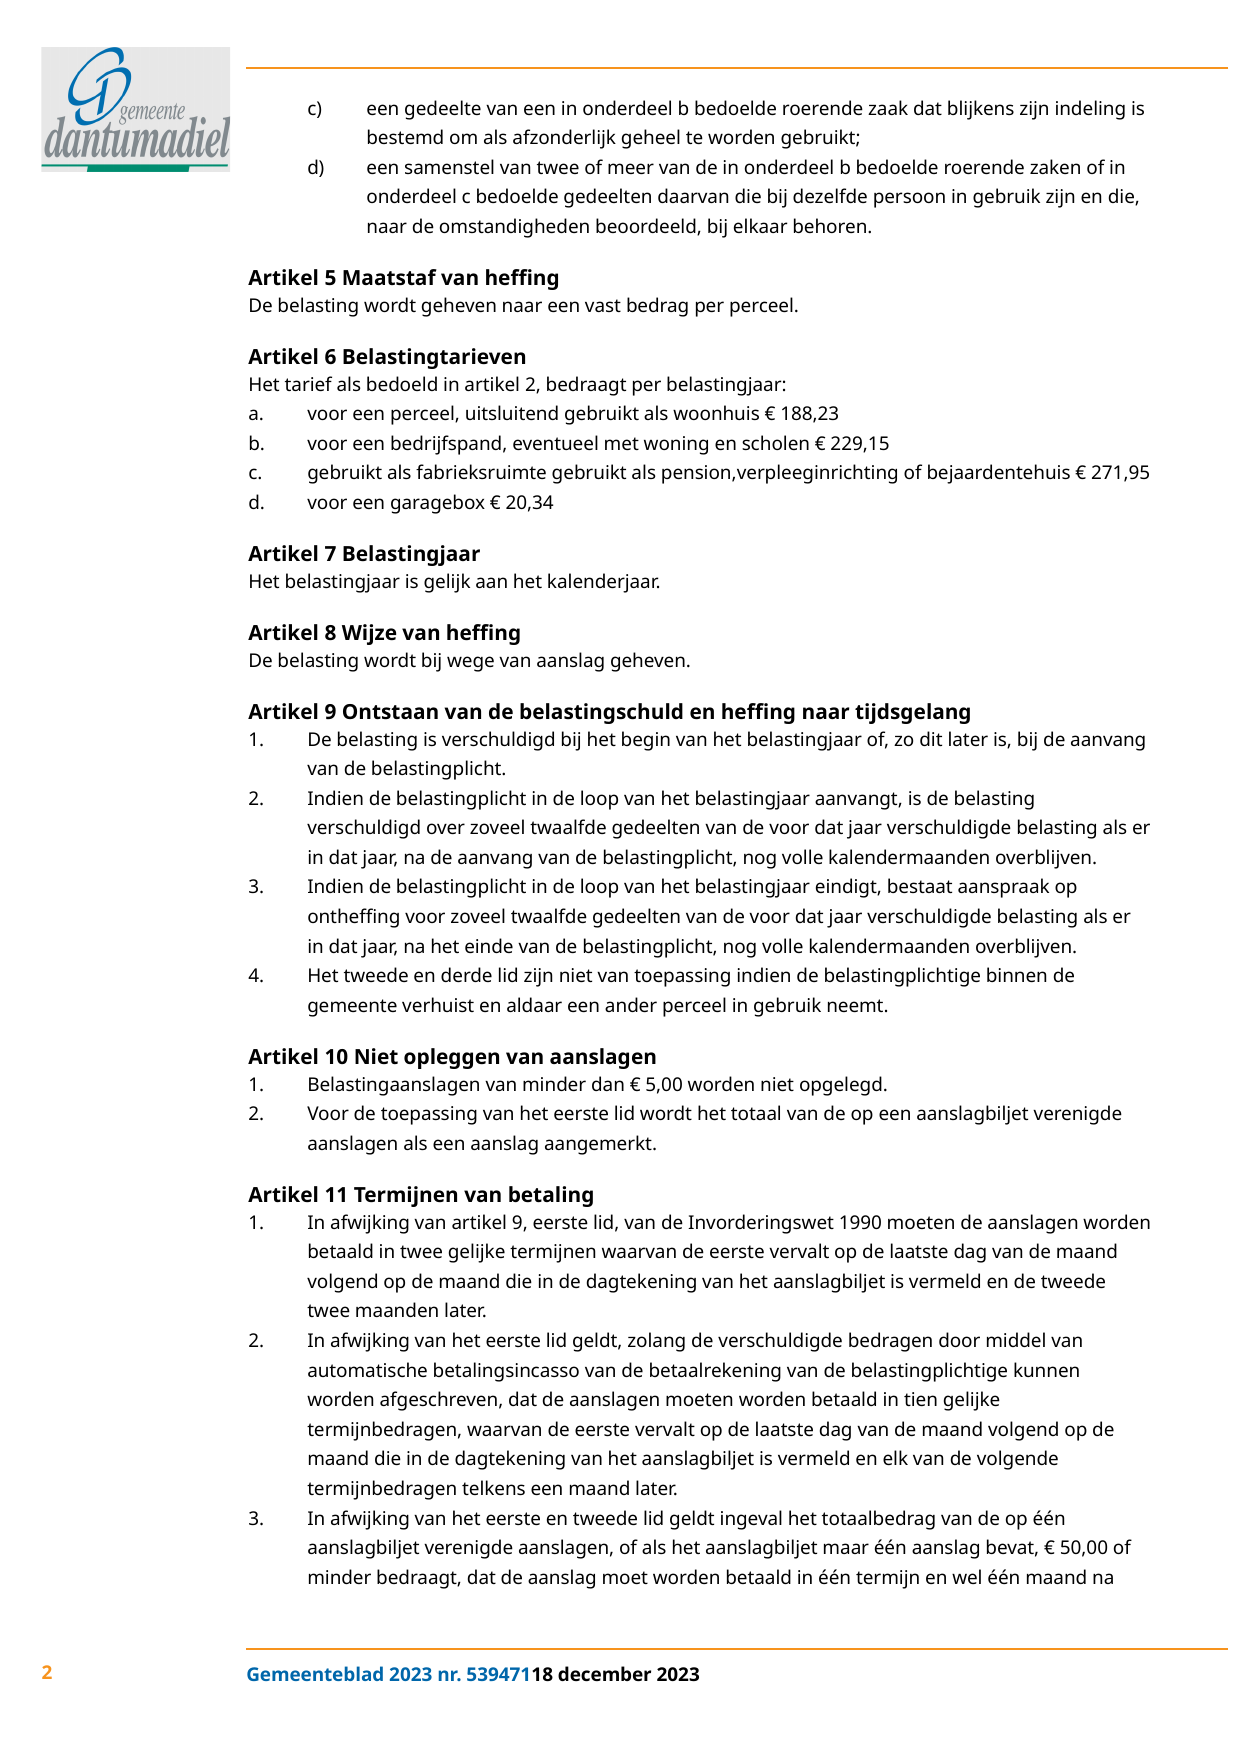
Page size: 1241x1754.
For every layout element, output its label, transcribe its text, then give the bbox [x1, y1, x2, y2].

list Belastingaanslagen van minder dan € 5,00 worden niet opgelegd. [248, 1071, 1152, 1097]
list voor een bedrijfspand, eventueel met woning en scholen € 229,15 [248, 430, 1152, 456]
list In afwijking van artikel 9, eerste lid, van de Invorderingswet 1990 moeten de aanslagen worden betaald in twee gelijke termijnen waarvan de eerste vervalt op de laatste dag van de maand volgend op de maand die in de dagtekening van het aanslagbiljet is vermeld en de tweede twee maanden later. [248, 1209, 1152, 1323]
text Het belastingjaar is gelijk aan het kalenderjaar. [248, 568, 1152, 594]
text De belasting wordt geheven naar een vast bedrag per perceel. [248, 292, 1152, 318]
list Indien de belastingplicht in de loop van het belastingjaar aanvangt, is de belasting verschuldigd over zoveel twaalfde gedeelten van de voor dat jaar verschuldigde belasting als er in dat jaar, na de aanvang van de belastingplicht, nog volle kalendermaanden overblijven. [248, 785, 1152, 870]
list een gedeelte van een in onderdeel b bedoelde roerende zaak dat blijkens zijn indeling is bestemd om als afzonderlijk geheel te worden gebruikt; [307, 95, 1152, 150]
list In afwijking van het eerste lid geldt, zolang de verschuldigde bedragen door middel van automatische betalingsincasso van de betaalrekening van de belastingplichtige kunnen worden afgeschreven, dat de aanslagen moeten worden betaald in tien gelijke termijnbedragen, waarvan de eerste vervalt op de laatste dag van de maand volgend op de maand die in de dagtekening van het aanslagbiljet is vermeld en elk van de volgende termijnbedragen telkens een maand later. [248, 1327, 1152, 1501]
text Artikel 10 Niet opleggen van aanslagen [248, 1042, 1152, 1071]
list gebruikt als fabrieksruimte gebruikt als pension,verpleeginrichting of bejaardentehuis € 271,95 [248, 459, 1152, 485]
list Indien de belastingplicht in de loop van het belastingjaar eindigt, bestaat aanspraak op ontheffing voor zoveel twaalfde gedeelten van de voor dat jaar verschuldigde belasting als er in dat jaar, na het einde van de belastingplicht, nog volle kalendermaanden overblijven. [248, 874, 1152, 958]
list voor een garagebox € 20,34 [248, 489, 1152, 515]
text Artikel 11 Termijnen van betaling [248, 1180, 1152, 1209]
text De belasting wordt bij wege van aanslag geheven. [248, 647, 1152, 673]
text Artikel 6 Belastingtarieven [248, 342, 1152, 371]
list Het tweede en derde lid zijn niet van toepassing indien de belastingplichtige binnen de gemeente verhuist en aldaar een ander perceel in gebruik neemt. [248, 962, 1152, 1018]
text Artikel 9 Ontstaan van de belastingschuld en heffing naar tijdsgelang [248, 697, 1152, 726]
list De belasting is verschuldigd bij het begin van het belastingjaar of, zo dit later is, bij de aanvang van de belastingplicht. [248, 726, 1152, 781]
text Het tarief als bedoeld in artikel 2, bedraagt per belastingjaar: [248, 371, 1152, 397]
text Artikel 7 Belastingjaar [248, 539, 1152, 568]
text Artikel 5 Maatstaf van heffing [248, 263, 1152, 292]
list In afwijking van het eerste en tweede lid geldt ingeval het totaalbedrag van de op één aanslagbiljet verenigde aanslagen, of als het aanslagbiljet maar één aanslag bevat, € 50,00 of minder bedraagt, dat de aanslag moet worden betaald in één termijn en wel één maand na [248, 1505, 1152, 1589]
text Artikel 8 Wijze van heffing [248, 618, 1152, 647]
list een samenstel van twee of meer van de in onderdeel b bedoelde roerende zaken of in onderdeel c bedoelde gedeelten daarvan die bij dezelfde persoon in gebruik zijn en die, naar de omstandigheden beoordeeld, bij elkaar behoren. [307, 154, 1152, 239]
picture [41, 47, 231, 172]
list voor een perceel, uitsluitend gebruikt als woonhuis € 188,23 [248, 400, 1152, 426]
list Voor de toepassing van het eerste lid wordt het totaal van de op een aanslagbiljet verenigde aanslagen als een aanslag aangemerkt. [248, 1100, 1152, 1156]
